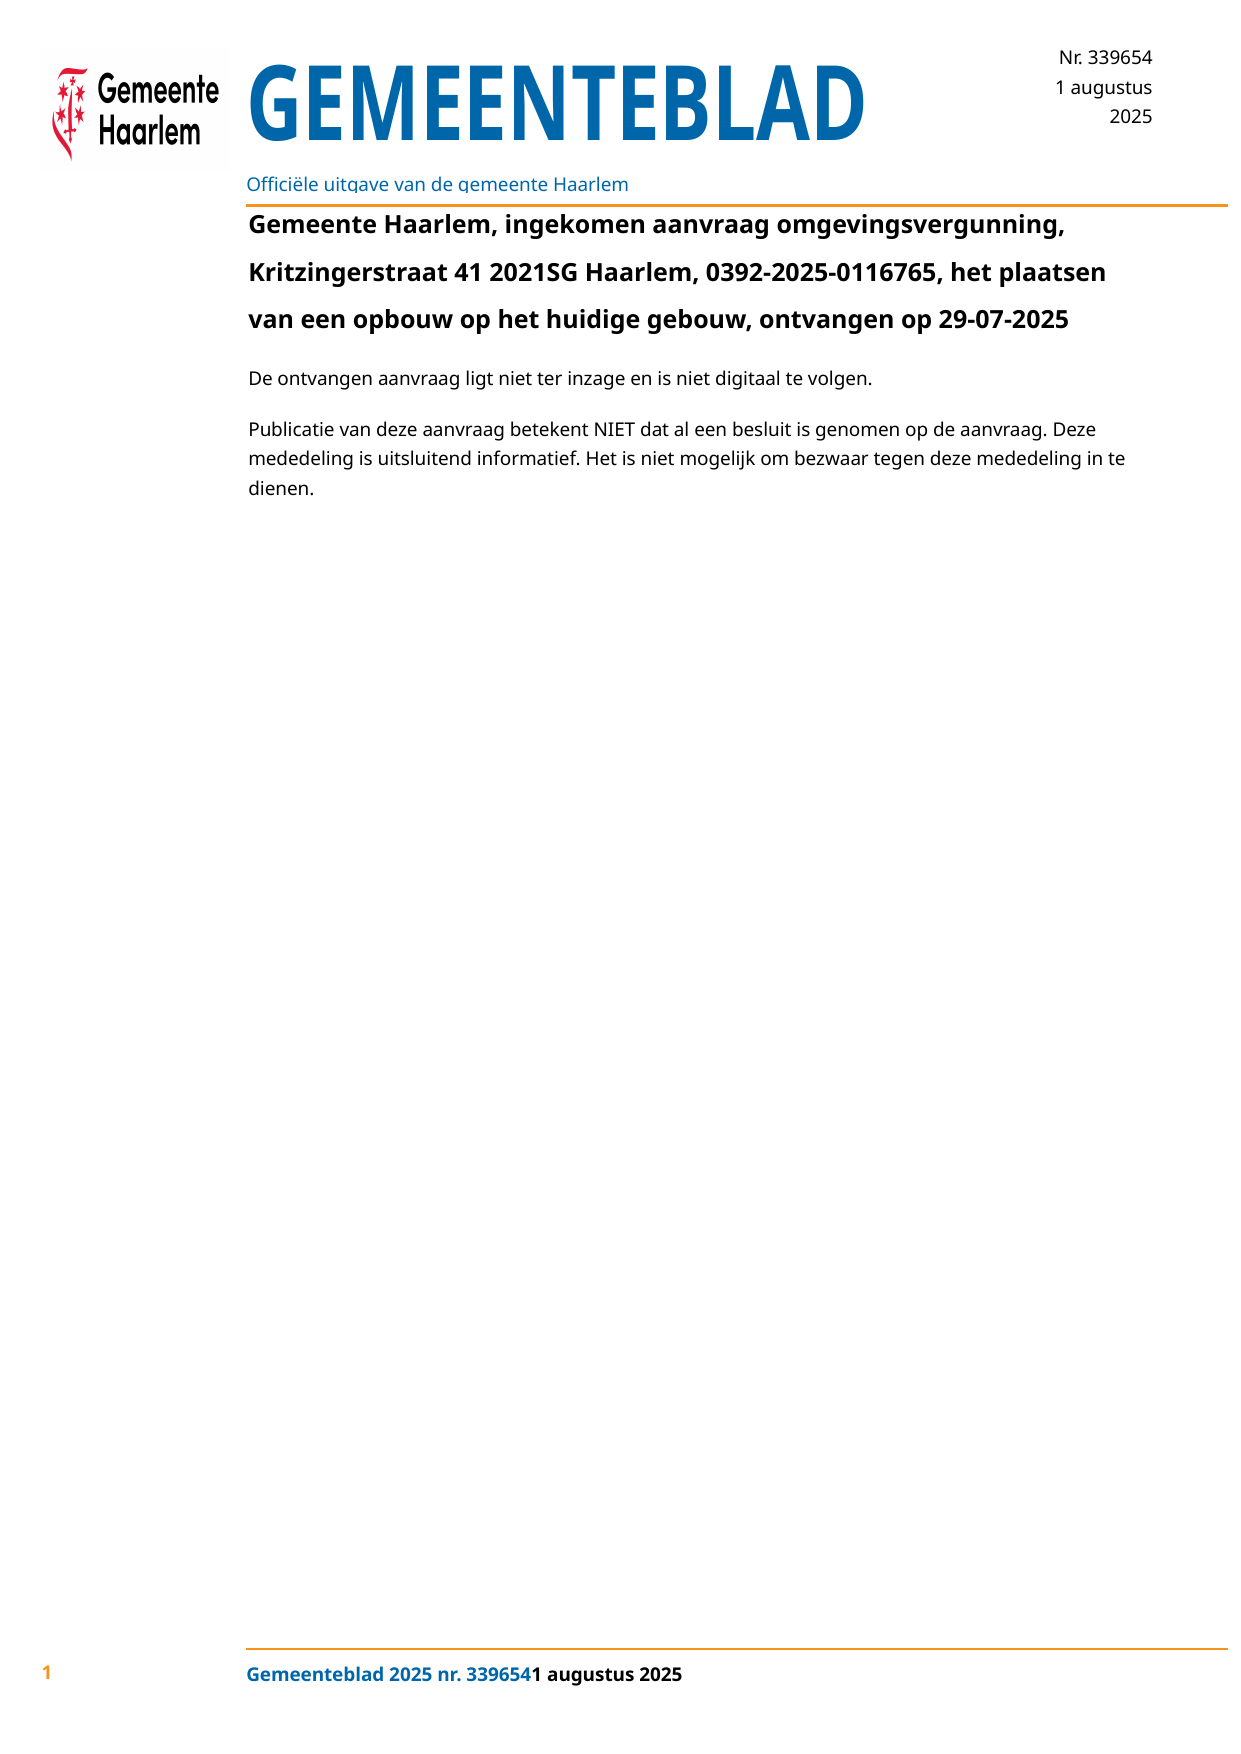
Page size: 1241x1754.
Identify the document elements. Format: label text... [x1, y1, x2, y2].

text Gemeente Haarlem, ingekomen aanvraag omgevingsvergunning, Kritzingerstraat 41 2021SG Haarlem, 0392-2025-0116765, het plaatsen van een opbouw op het huidige gebouw, ontvangen op 29-07-2025 [248, 207, 1152, 336]
text Publicatie van deze aanvraag betekent NIET dat al een besluit is genomen op de aanvraag. Deze mededeling is uitsluitend informatief. Het is niet mogelijk om bezwaar tegen deze mededeling in te dienen. [248, 416, 1152, 501]
text De ontvangen aanvraag ligt niet ter inzage en is niet digitaal te volgen. [248, 366, 1152, 391]
picture [41, 47, 231, 172]
